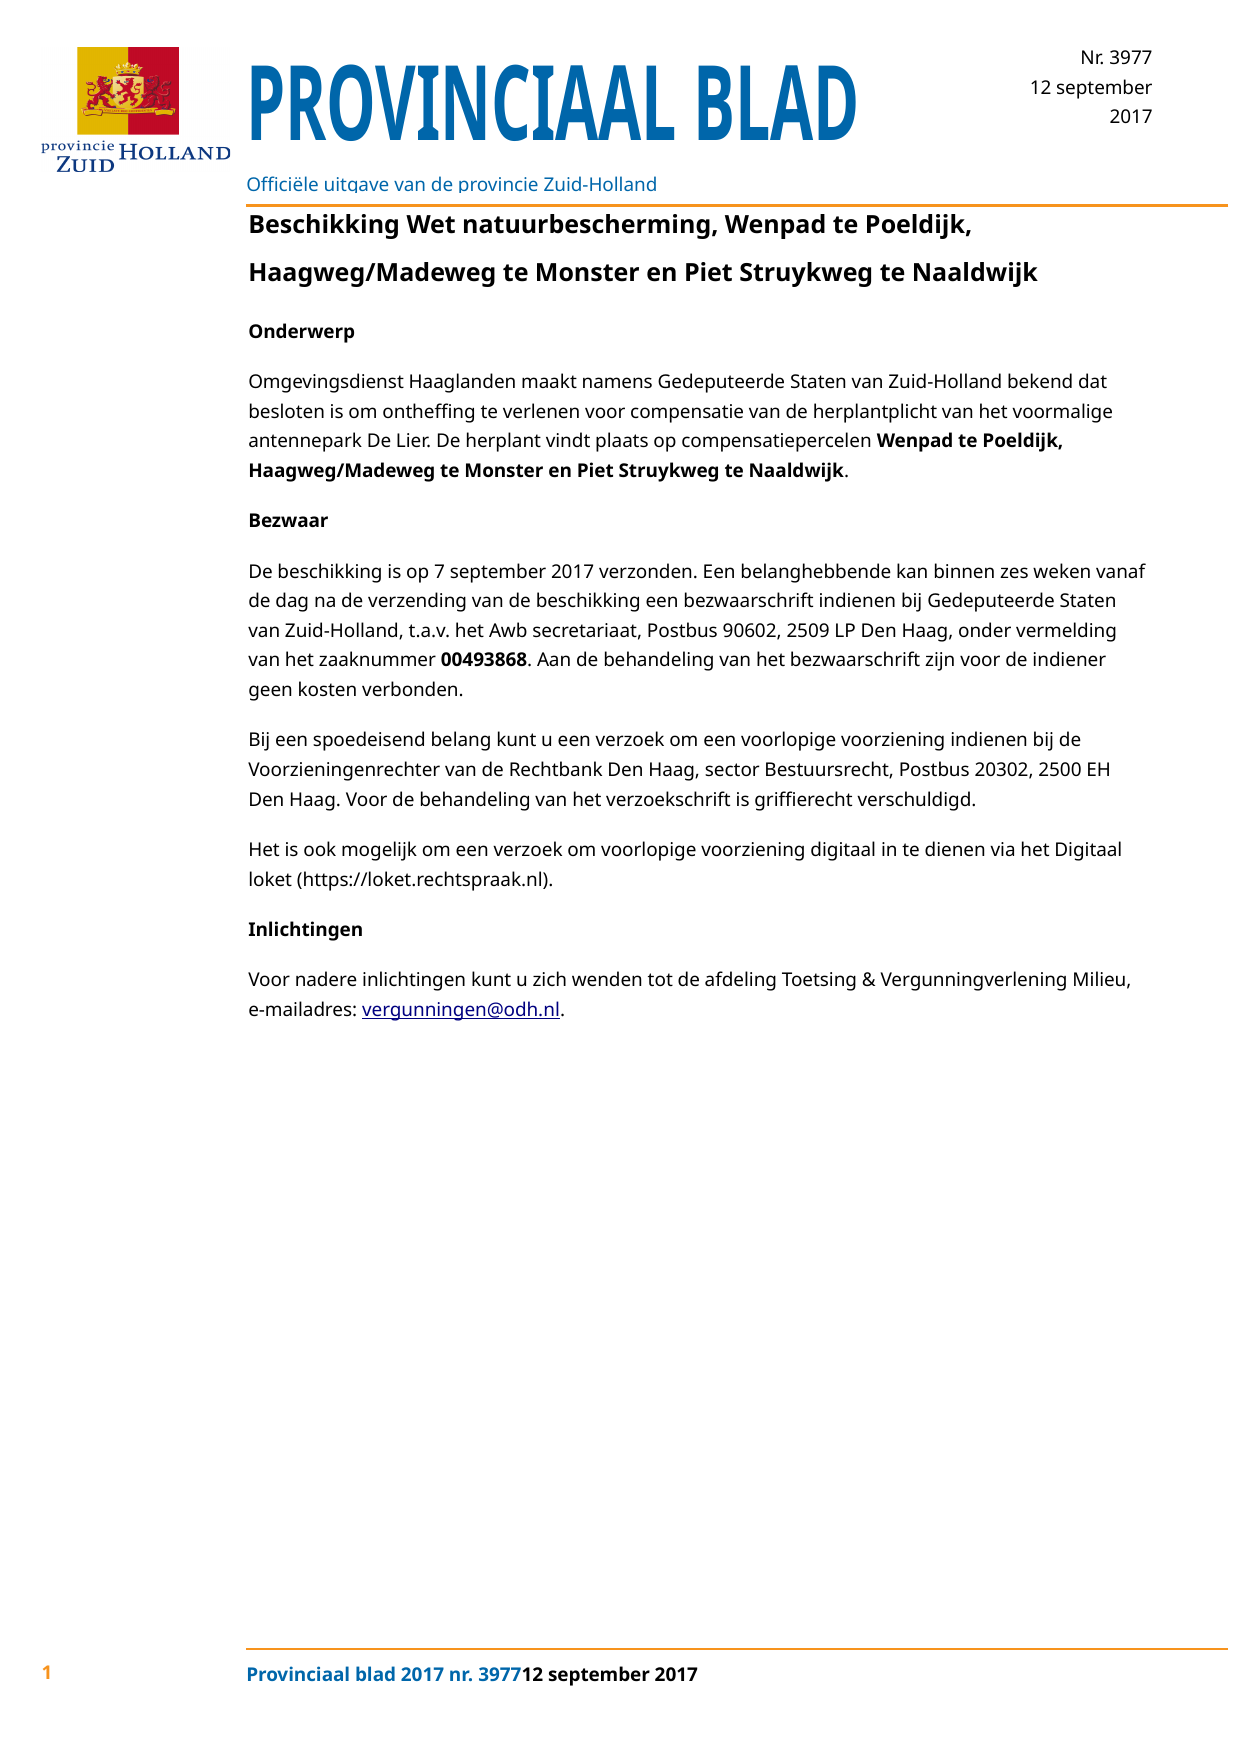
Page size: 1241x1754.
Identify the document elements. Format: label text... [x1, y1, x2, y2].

picture [41, 47, 231, 172]
text Bezwaar [248, 507, 1152, 533]
text Onderwerp [248, 318, 1152, 344]
text Bij een spoedeisend belang kunt u een verzoek om een voorlopige voorziening indienen bij de Voorzieningenrechter van de Rechtbank Den Haag, sector Bestuursrecht, Postbus 20302, 2500 EH Den Haag. Voor de behandeling van het verzoekschrift is griffierecht verschuldigd. [248, 727, 1152, 812]
text Omgevingsdienst Haaglanden maakt namens Gedeputeerde Staten van Zuid-Holland bekend dat besloten is om ontheffing te verlenen voor compensatie van de herplantplicht van het voormalige antennepark De Lier. De herplant vindt plaats op compensatiepercelen Wenpad te Poeldijk, Haagweg/Madeweg te Monster en Piet Struykweg te Naaldwijk. [248, 368, 1152, 483]
text Beschikking Wet natuurbescherming, Wenpad te Poeldijk, Haagweg/Madeweg te Monster en Piet Struykweg te Naaldwijk [248, 207, 1152, 288]
text De beschikking is op 7 september 2017 verzonden. Een belanghebbende kan binnen zes weken vanaf de dag na de verzending van de beschikking een bezwaarschrift indienen bij Gedeputeerde Staten van Zuid-Holland, t.a.v. het Awb secretariaat, Postbus 90602, 2509 LP Den Haag, onder vermelding van het zaaknummer 00493868. Aan de behandeling van het bezwaarschrift zijn voor de indiener geen kosten verbonden. [248, 558, 1152, 702]
text Het is ook mogelijk om een verzoek om voorlopige voorziening digitaal in te dienen via het Digitaal loket (https://loket.rechtspraak.nl). [248, 836, 1152, 892]
text Inlichtingen [248, 916, 1152, 942]
text Voor nadere inlichtingen kunt u zich wenden tot de afdeling Toetsing & Vergunningverlening Milieu, e-mailadres: vergunningen@odh.nl. [248, 967, 1152, 1022]
